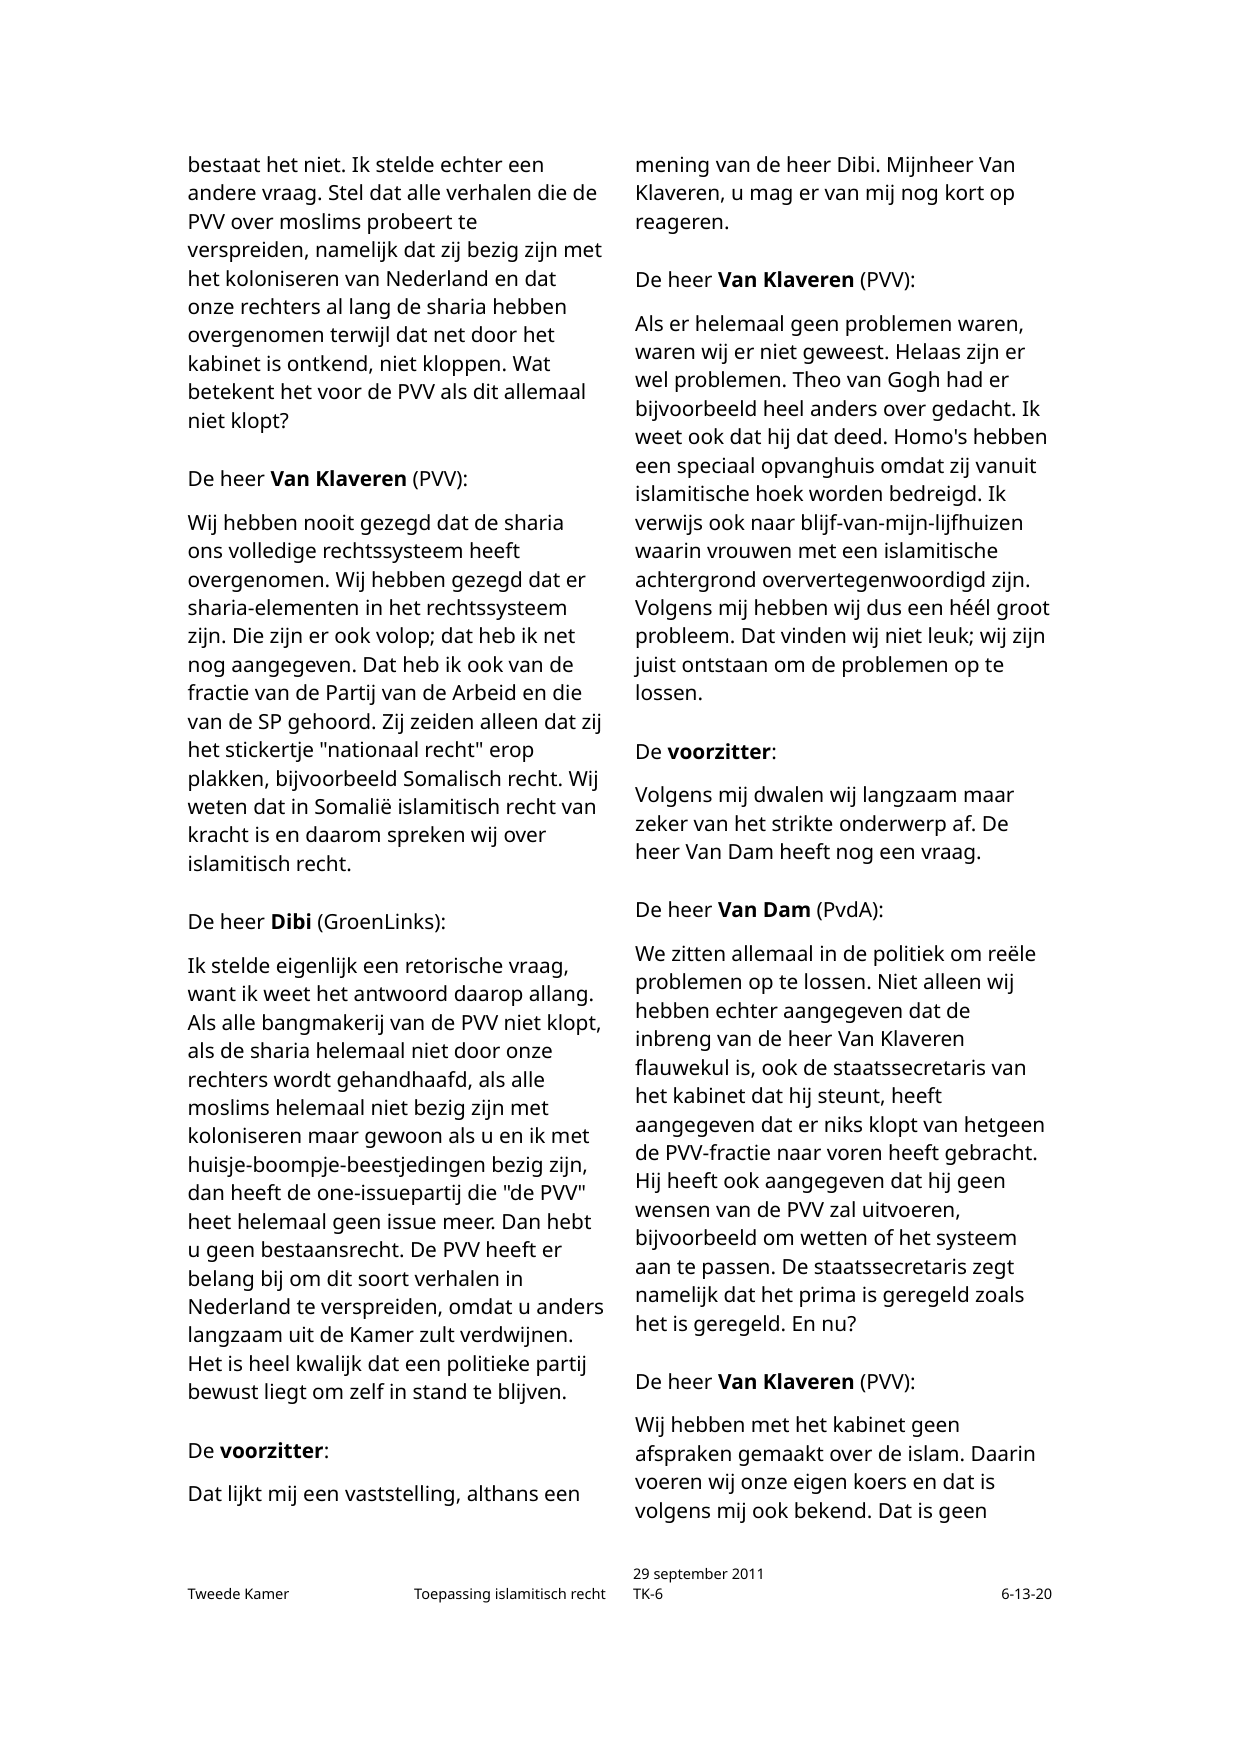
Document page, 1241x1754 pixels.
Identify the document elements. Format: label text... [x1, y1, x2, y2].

text De heer Van Klaveren (PVV): [635, 265, 1053, 294]
text De heer Dibi (GroenLinks): [187, 907, 605, 936]
text Dat lijkt mij een vaststelling, althans een [187, 1479, 605, 1508]
text Wij hebben met het kabinet geen afspraken gemaakt over de islam. Daarin voeren wij onze eigen koers en dat is volgens mij ook bekend. Dat is geen [635, 1411, 1053, 1524]
text Wij hebben nooit gezegd dat de sharia ons volledige rechtssysteem heeft overgenomen. Wij hebben gezegd dat er sharia-elementen in het rechtssysteem zijn. Die zijn er ook volop; dat heb ik net nog aangegeven. Dat heb ik ook van de fractie van de Partij van de Arbeid en die van de SP gehoord. Zij zeiden alleen dat zij het stickertje "nationaal recht" erop plakken, bijvoorbeeld Somalisch recht. Wij weten dat in Somalië islamitisch recht van kracht is en daarom spreken wij over islamitisch recht. [187, 508, 605, 877]
text Volgens mij dwalen wij langzaam maar zeker van het strikte onderwerp af. De heer Van Dam heeft nog een vraag. [635, 780, 1053, 866]
text De voorzitter: [635, 737, 1053, 765]
text We zitten allemaal in de politiek om reële problemen op te lossen. Niet alleen wij hebben echter aangegeven dat de inbreng van de heer Van Klaveren flauwekul is, ook de staatssecretaris van het kabinet dat hij steunt, heeft aangegeven dat er niks klopt van hetgeen de PVV-fractie naar voren heeft gebracht. Hij heeft ook aangegeven dat hij geen wensen van de PVV zal uitvoeren, bijvoorbeeld om wetten of het systeem aan te passen. De staatssecretaris zegt namelijk dat het prima is geregeld zoals het is geregeld. En nu? [635, 939, 1053, 1337]
text De voorzitter: [187, 1436, 605, 1464]
text Als er helemaal geen problemen waren, waren wij er niet geweest. Helaas zijn er wel problemen. Theo van Gogh had er bijvoorbeeld heel anders over gedacht. Ik weet ook dat hij dat deed. Homo's hebben een speciaal opvanghuis omdat zij vanuit islamitische hoek worden bedreigd. Ik verwijs ook naar blijf-van-mijn-lijfhuizen waarin vrouwen met een islamitische achtergrond oververtegenwoordigd zijn. Volgens mij hebben wij dus een héél groot probleem. Dat vinden wij niet leuk; wij zijn juist ontstaan om de problemen op te lossen. [635, 309, 1053, 707]
text Ik stelde eigenlijk een retorische vraag, want ik weet het antwoord daarop allang. Als alle bangmakerij van de PVV niet klopt, als de sharia helemaal niet door onze rechters wordt gehandhaafd, als alle moslims helemaal niet bezig zijn met koloniseren maar gewoon als u en ik met huisje-boompje-beestjedingen bezig zijn, dan heeft de one-issuepartij die "de PVV" heet helemaal geen issue meer. Dan hebt u geen bestaansrecht. De PVV heeft er belang bij om dit soort verhalen in Nederland te verspreiden, omdat u anders langzaam uit de Kamer zult verdwijnen. Het is heel kwalijk dat een politieke partij bewust liegt om zelf in stand te blijven. [187, 951, 605, 1406]
text De heer Van Klaveren (PVV): [187, 464, 605, 493]
text bestaat het niet. Ik stelde echter een andere vraag. Stel dat alle verhalen die de PVV over moslims probeert te verspreiden, namelijk dat zij bezig zijn met het koloniseren van Nederland en dat onze rechters al lang de sharia hebben overgenomen terwijl dat net door het kabinet is ontkend, niet kloppen. Wat betekent het voor de PVV als dit allemaal niet klopt? [187, 150, 605, 434]
text De heer Van Klaveren (PVV): [635, 1367, 1053, 1396]
text De heer Van Dam (PvdA): [635, 896, 1053, 924]
text mening van de heer Dibi. Mijnheer Van Klaveren, u mag er van mij nog kort op reageren. [635, 150, 1053, 235]
